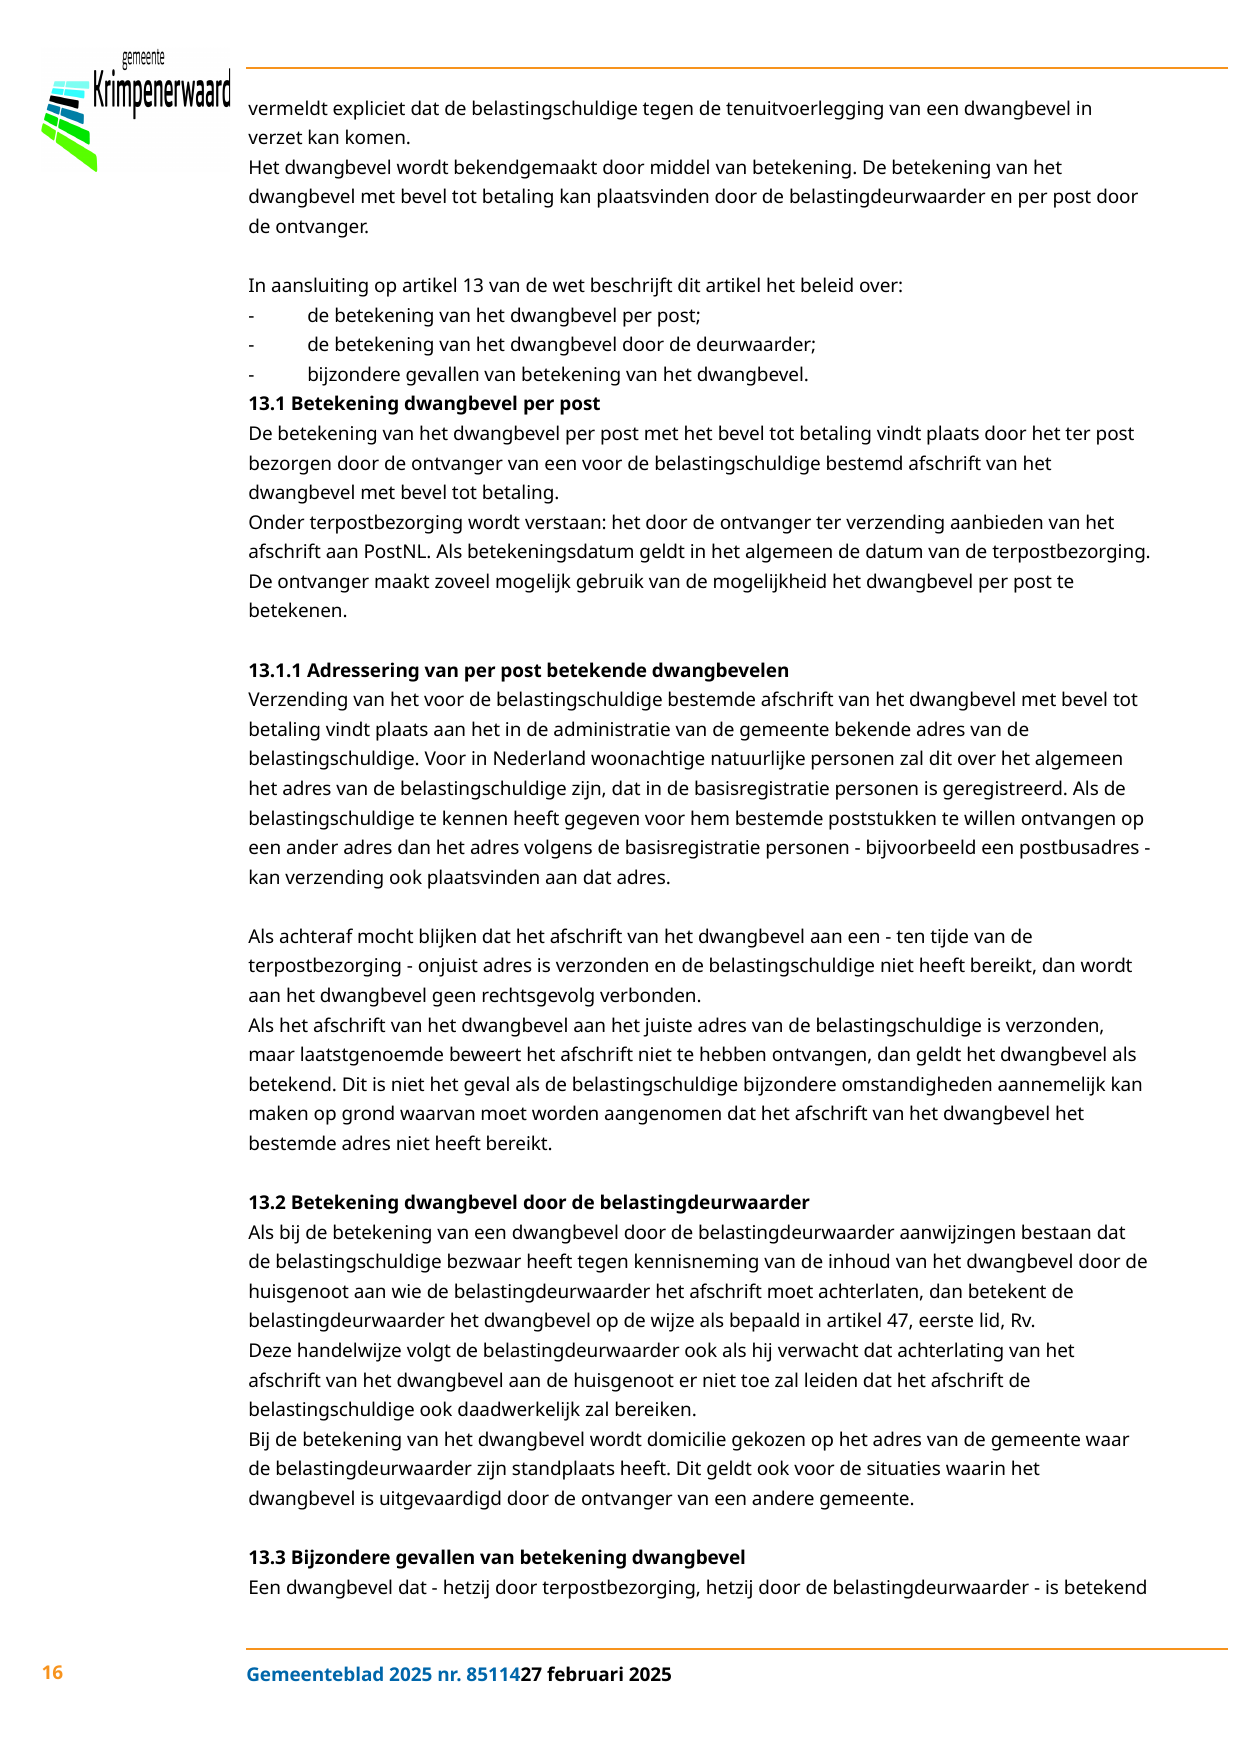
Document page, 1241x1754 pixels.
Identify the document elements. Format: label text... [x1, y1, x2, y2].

text Bij de betekening van het dwangbevel wordt domicilie gekozen op het adres van de gemeente waar de belastingdeurwaarder zijn standplaats heeft. Dit geldt ook voor de situaties waarin het dwangbevel is uitgevaardigd door de ontvanger van een andere gemeente. [248, 1426, 1152, 1511]
text Het dwangbevel wordt bekendgemaakt door middel van betekening. De betekening van het dwangbevel met bevel tot betaling kan plaatsvinden door de belastingdeurwaarder en per post door de ontvanger. [248, 154, 1152, 239]
list bijzondere gevallen van betekening van het dwangbevel. [248, 361, 1152, 387]
text vermeldt expliciet dat de belastingschuldige tegen de tenuitvoerlegging van een dwangbevel in verzet kan komen. [248, 95, 1152, 150]
text 13.1.1 Adressering van per post betekende dwangbevelen [248, 657, 1152, 683]
text De betekening van het dwangbevel per post met het bevel tot betaling vindt plaats door het ter post bezorgen door de ontvanger van een voor de belastingschuldige bestemd afschrift van het dwangbevel met bevel tot betaling. [248, 420, 1152, 505]
picture [41, 47, 231, 172]
text Onder terpostbezorging wordt verstaan: het door de ontvanger ter verzending aanbieden van het afschrift aan PostNL. Als betekeningsdatum geldt in het algemeen de datum van de terpostbezorging. [248, 509, 1152, 564]
text 13.2 Betekening dwangbevel door de belastingdeurwaarder [248, 1189, 1152, 1215]
text Als het afschrift van het dwangbevel aan het juiste adres van de belastingschuldige is verzonden, maar laatstgenoemde beweert het afschrift niet te hebben ontvangen, dan geldt het dwangbevel als betekend. Dit is niet het geval als de belastingschuldige bijzondere omstandigheden aannemelijk kan maken op grond waarvan moet worden aangenomen dat het afschrift van het dwangbevel het bestemde adres niet heeft bereikt. [248, 1012, 1152, 1156]
list de betekening van het dwangbevel door de deurwaarder; [248, 331, 1152, 357]
list de betekening van het dwangbevel per post; [248, 302, 1152, 328]
text Als bij de betekening van een dwangbevel door de belastingdeurwaarder aanwijzingen bestaan dat de belastingschuldige bezwaar heeft tegen kennisneming van de inhoud van het dwangbevel door de huisgenoot aan wie de belastingdeurwaarder het afschrift moet achterlaten, dan betekent de belastingdeurwaarder het dwangbevel op de wijze als bepaald in artikel 47, eerste lid, Rv. [248, 1219, 1152, 1333]
text Als achteraf mocht blijken dat het afschrift van het dwangbevel aan een - ten tijde van de terpostbezorging - onjuist adres is verzonden en de belastingschuldige niet heeft bereikt, dan wordt aan het dwangbevel geen rechtsgevolg verbonden. [248, 923, 1152, 1008]
text Verzending van het voor de belastingschuldige bestemde afschrift van het dwangbevel met bevel tot betaling vindt plaats aan het in de administratie van de gemeente bekende adres van de belastingschuldige. Voor in Nederland woonachtige natuurlijke personen zal dit over het algemeen het adres van de belastingschuldige zijn, dat in de basisregistratie personen is geregistreerd. Als de belastingschuldige te kennen heeft gegeven voor hem bestemde poststukken te willen ontvangen op een ander adres dan het adres volgens de basisregistratie personen - bijvoorbeeld een postbusadres - kan verzending ook plaatsvinden aan dat adres. [248, 686, 1152, 890]
text Deze handelwijze volgt de belastingdeurwaarder ook als hij verwacht dat achterlating van het afschrift van het dwangbevel aan de huisgenoot er niet toe zal leiden dat het afschrift de belastingschuldige ook daadwerkelijk zal bereiken. [248, 1337, 1152, 1422]
text De ontvanger maakt zoveel mogelijk gebruik van de mogelijkheid het dwangbevel per post te betekenen. [248, 568, 1152, 623]
text In aansluiting op artikel 13 van de wet beschrijft dit artikel het beleid over: [248, 272, 1152, 298]
text 13.3 Bijzondere gevallen van betekening dwangbevel [248, 1544, 1152, 1570]
text Een dwangbevel dat - hetzij door terpostbezorging, hetzij door de belastingdeurwaarder - is betekend [248, 1574, 1152, 1600]
text 13.1 Betekening dwangbevel per post [248, 391, 1152, 416]
